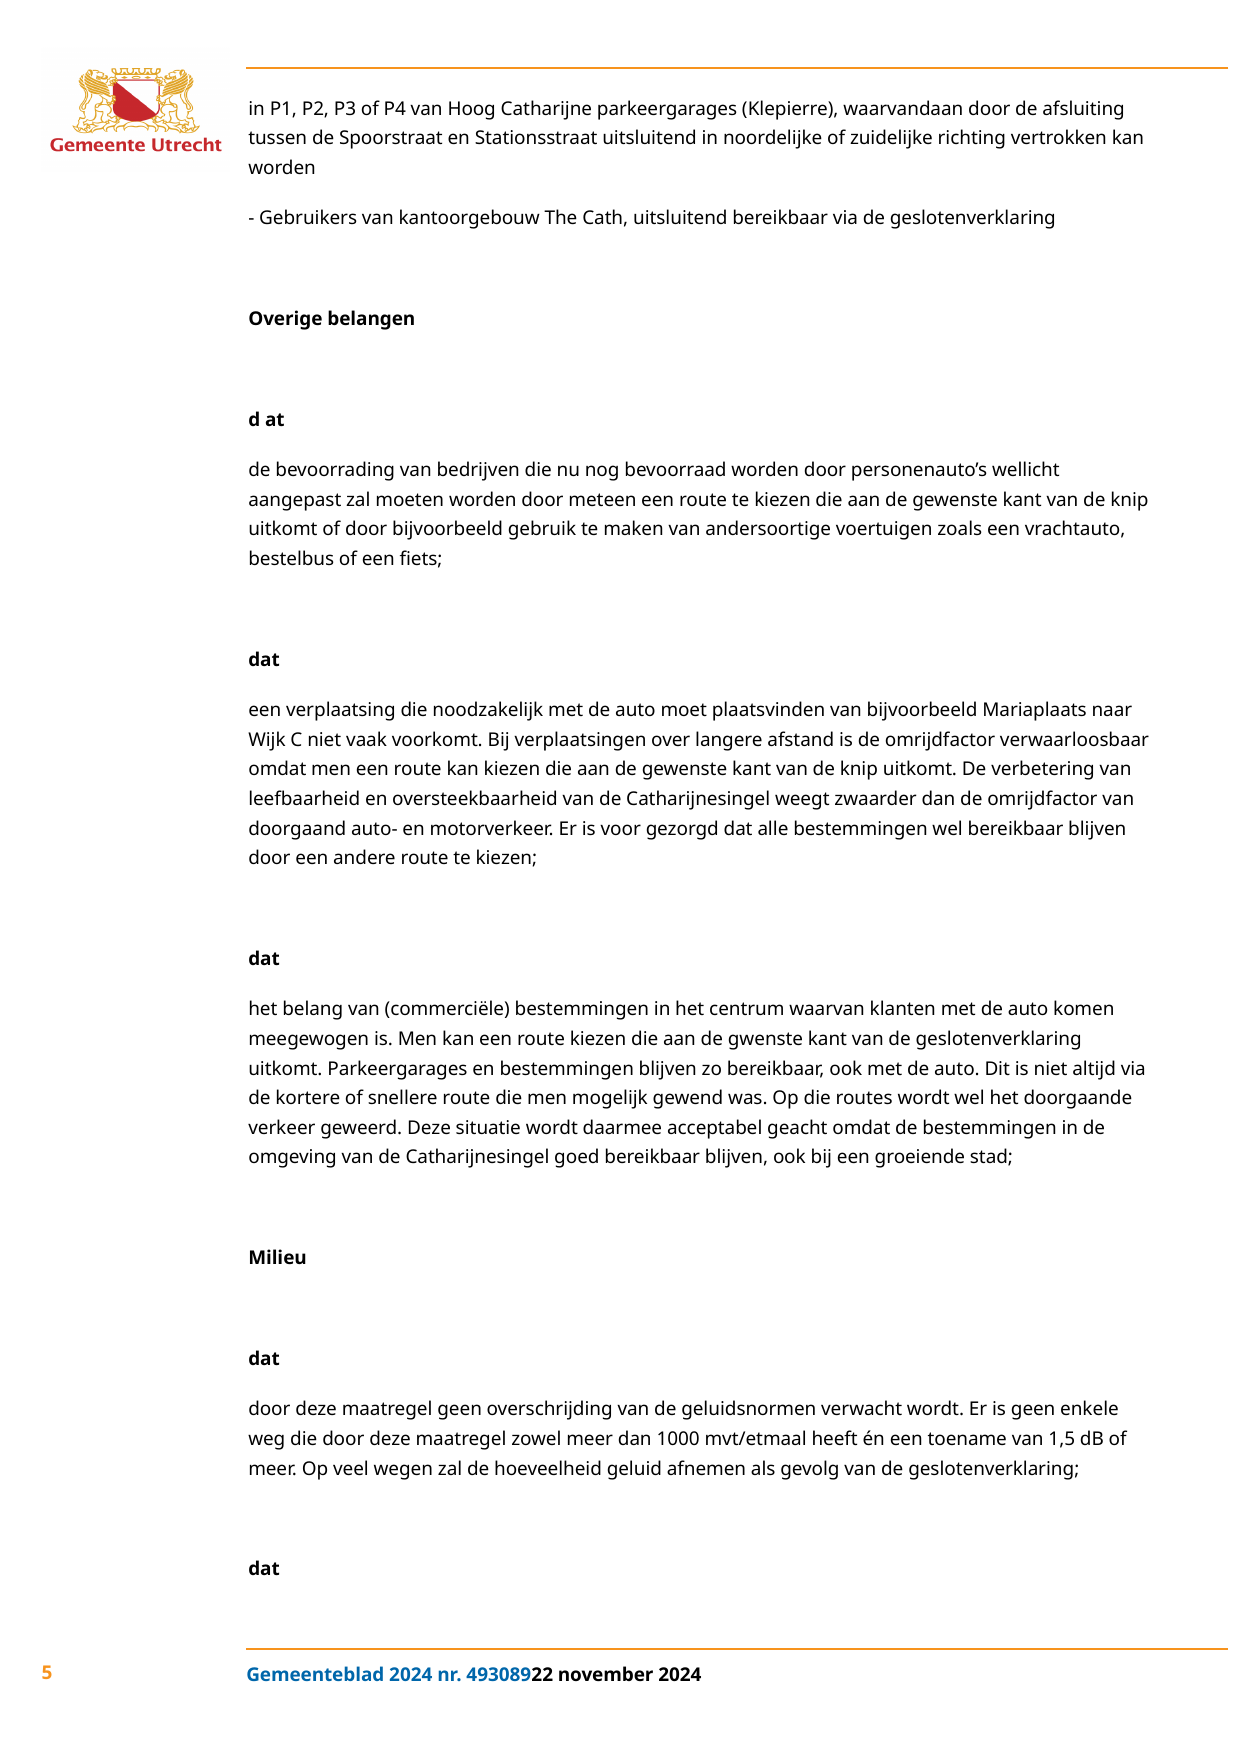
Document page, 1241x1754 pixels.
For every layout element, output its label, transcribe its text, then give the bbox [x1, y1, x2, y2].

text het belang van (commerciële) bestemmingen in het centrum waarvan klanten met de auto komen meegewogen is. Men kan een route kiezen die aan de gwenste kant van de geslotenverklaring uitkomt. Parkeergarages en bestemmingen blijven zo bereikbaar, ook met de auto. Dit is niet altijd via de kortere of snellere route die men mogelijk gewend was. Op die routes wordt wel het doorgaande verkeer geweerd. Deze situatie wordt daarmee acceptabel geacht omdat de bestemmingen in de omgeving van de Catharijnesingel goed bereikbaar blijven, ook bij een groeiende stad; [248, 996, 1152, 1169]
text d at [248, 406, 1152, 432]
text de bevoorrading van bedrijven die nu nog bevoorraad worden door personenauto’s wellicht aangepast zal moeten worden door meteen een route te kiezen die aan de gewenste kant van de knip uitkomt of door bijvoorbeeld gebruik te maken van andersoortige voertuigen zoals een vrachtauto, bestelbus of een fiets; [248, 456, 1152, 571]
text een verplaatsing die noodzakelijk met de auto moet plaatsvinden van bijvoorbeeld Mariaplaats naar Wijk C niet vaak voorkomt. Bij verplaatsingen over langere afstand is de omrijdfactor verwaarloosbaar omdat men een route kan kiezen die aan de gewenste kant van de knip uitkomt. De verbetering van leefbaarheid en oversteekbaarheid van de Catharijnesingel weegt zwaarder dan de omrijdfactor van doorgaand auto- en motorverkeer. Er is voor gezorgd dat alle bestemmingen wel bereikbaar blijven door een andere route te kiezen; [248, 696, 1152, 870]
text Milieu [248, 1244, 1152, 1270]
text - Gebruikers van kantoorgebouw The Cath, uitsluitend bereikbaar via de geslotenverklaring [248, 204, 1152, 230]
text dat [248, 646, 1152, 672]
text dat [248, 1556, 1152, 1581]
picture [41, 47, 231, 172]
text door deze maatregel geen overschrijding van de geluidsnormen verwacht wordt. Er is geen enkele weg die door deze maatregel zowel meer dan 1000 mvt/etmaal heeft én een toename van 1,5 dB of meer. Op veel wegen zal de hoeveelheid geluid afnemen als gevolg van de geslotenverklaring; [248, 1396, 1152, 1481]
text dat [248, 945, 1152, 971]
text in P1, P2, P3 of P4 van Hoog Catharijne parkeergarages (Klepierre), waarvandaan door de afsluiting tussen de Spoorstraat en Stationsstraat uitsluitend in noordelijke of zuidelijke richting vertrokken kan worden [248, 95, 1152, 180]
text dat [248, 1345, 1152, 1371]
text Overige belangen [248, 305, 1152, 331]
